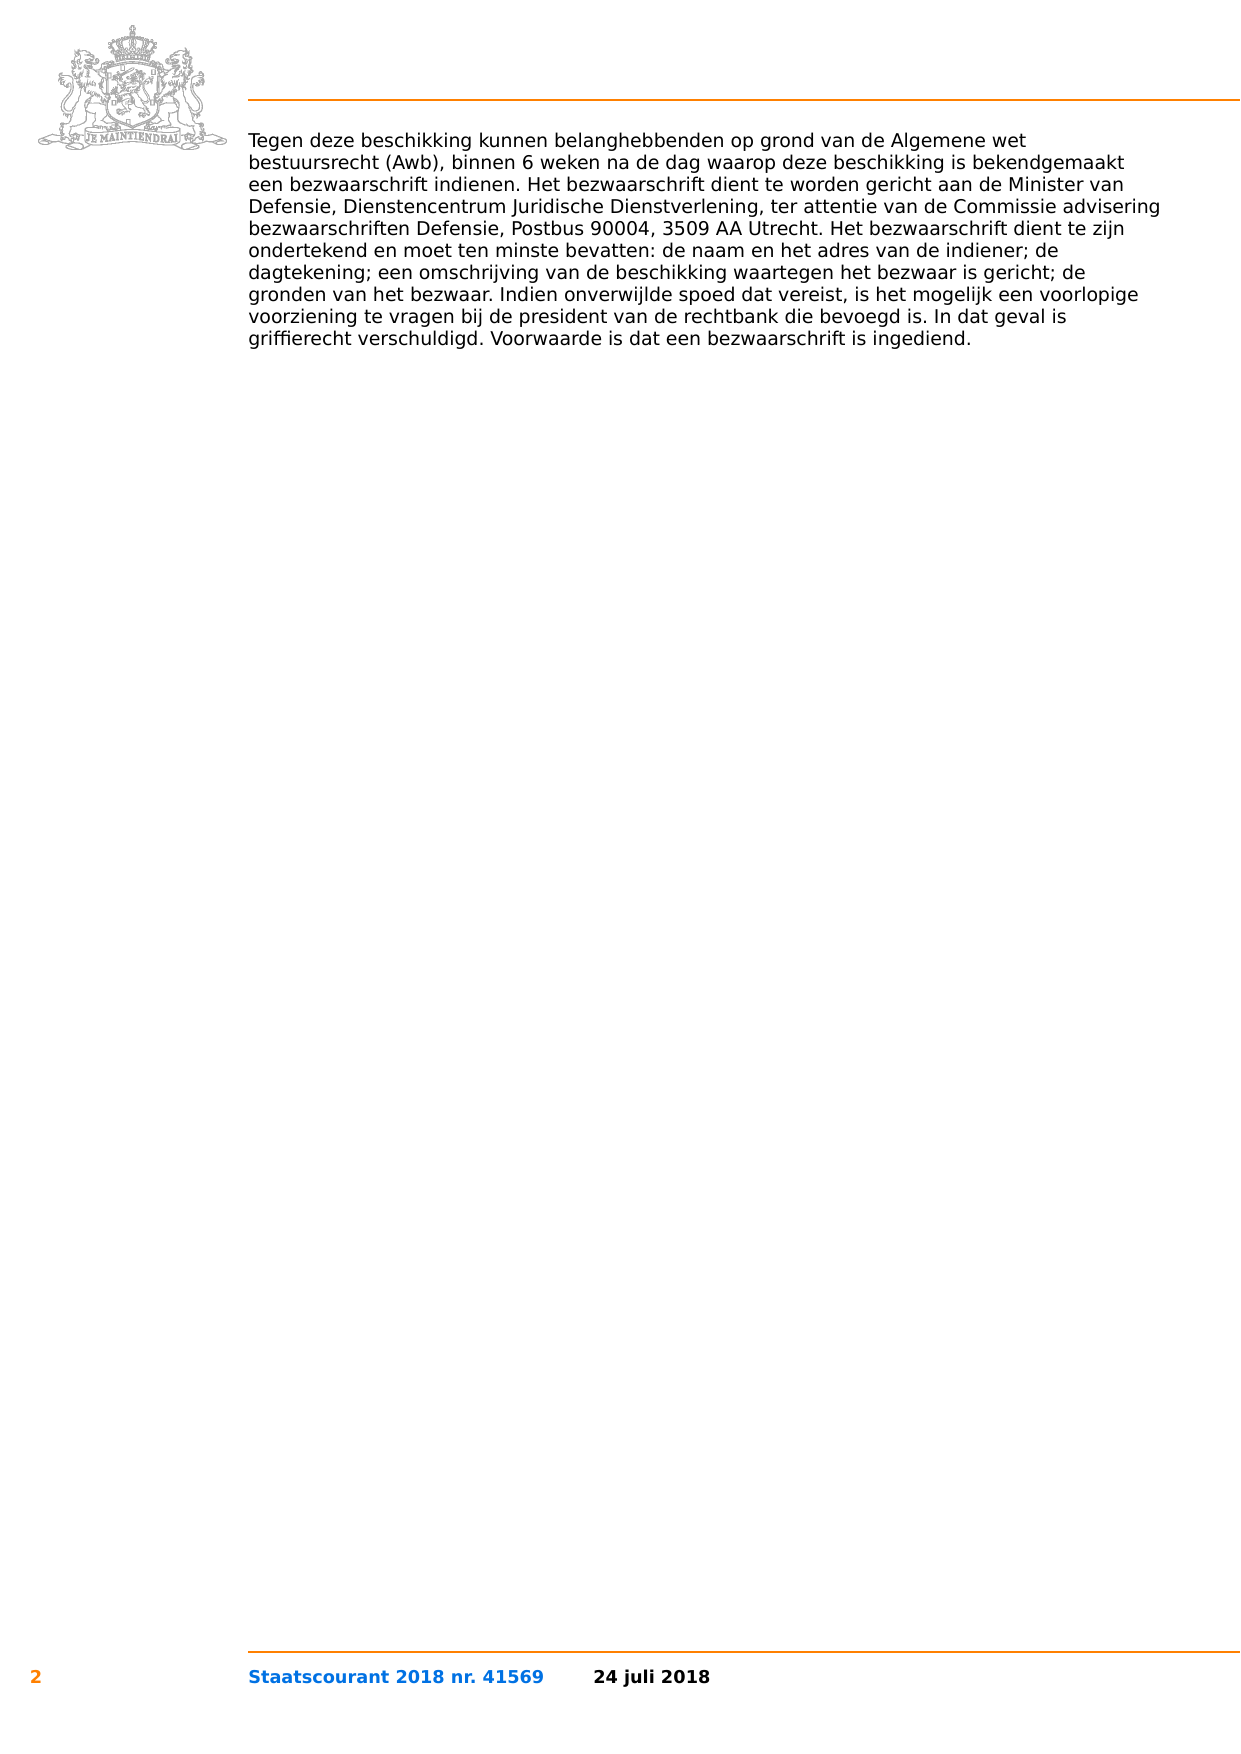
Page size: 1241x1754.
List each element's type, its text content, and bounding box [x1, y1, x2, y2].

picture [38, 25, 227, 150]
text Tegen deze beschikking kunnen belanghebbenden op grond van de Algemene wet bestuursrecht (Awb), binnen 6 weken na de dag waarop deze beschikking is bekendgemaakt een bezwaarschrift indienen. Het bezwaarschrift dient te worden gericht aan de Minister van Defensie, Dienstencentrum Juridische Dienstverlening, ter attentie van de Commissie advisering bezwaarschriften Defensie, Postbus 90004, 3509 AA Utrecht. Het bezwaarschrift dient te zijn ondertekend en moet ten minste bevatten: de naam en het adres van de indiener; de dagtekening; een omschrijving van de beschikking waartegen het bezwaar is gericht; de gronden van het bezwaar. Indien onverwijlde spoed dat vereist, is het mogelijk een voorlopige voorziening te vragen bij de president van de rechtbank die bevoegd is. In dat geval is griffierecht verschuldigd. Voorwaarde is dat een bezwaarschrift is ingediend. [248, 130, 1163, 350]
